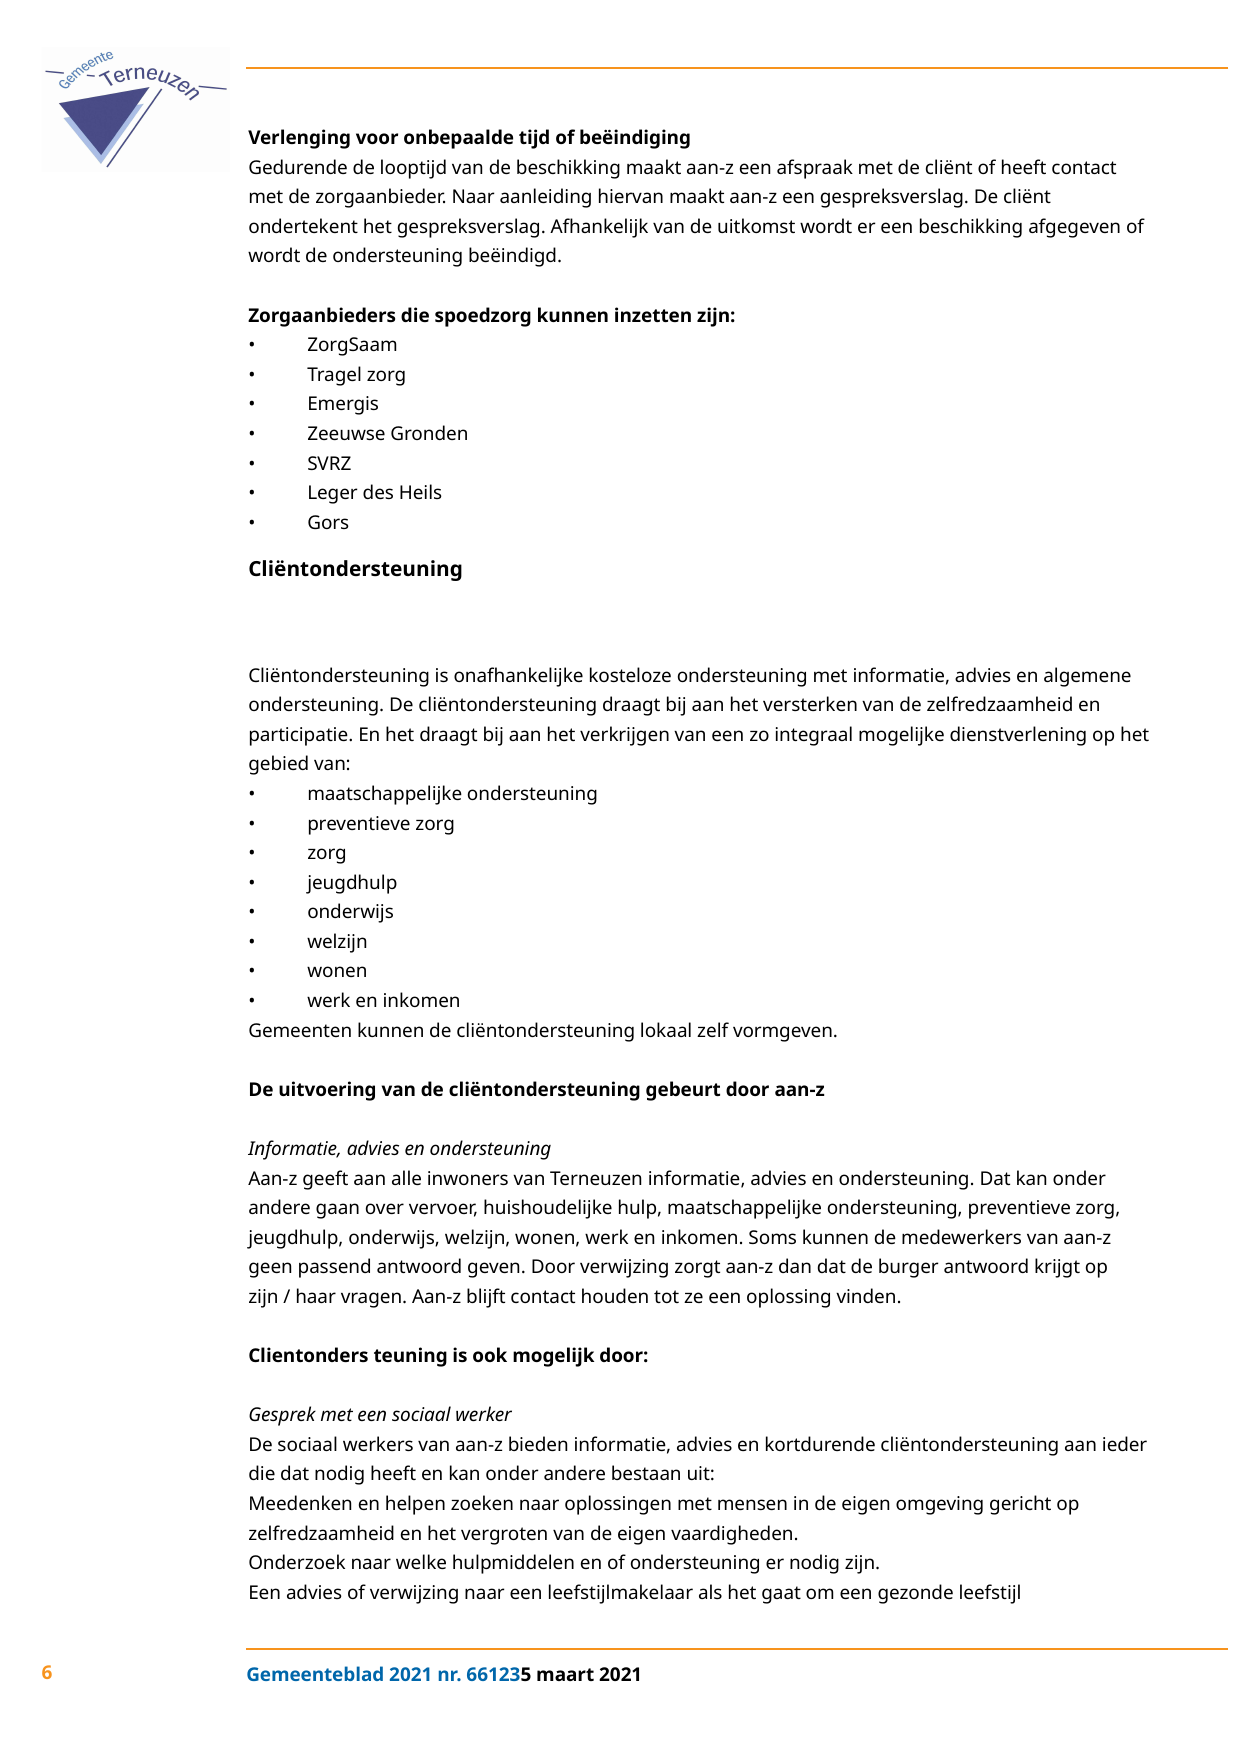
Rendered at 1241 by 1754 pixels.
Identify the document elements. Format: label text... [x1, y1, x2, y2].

list Tragel zorg [248, 361, 1152, 387]
list wonen [248, 958, 1152, 983]
list Leger des Heils [248, 479, 1152, 505]
list werk en inkomen [248, 987, 1152, 1013]
list Emergis [248, 391, 1152, 416]
text De uitvoering van de cliëntondersteuning gebeurt door aan-z [248, 1076, 1152, 1102]
text Cliëntondersteuning is onafhankelijke kosteloze ondersteuning met informatie, advies en algemene ondersteuning. De cliëntondersteuning draagt bij aan het versterken van de zelfredzaamheid en participatie. En het draagt bij aan het verkrijgen van een zo integraal mogelijke dienstverlening op het gebied van: [248, 662, 1152, 776]
list zorg [248, 839, 1152, 865]
list Zeeuwse Gronden [248, 420, 1152, 446]
list Gors [248, 509, 1152, 535]
text Een advies of verwijzing naar een leefstijlmakelaar als het gaat om een gezonde leefstijl [248, 1579, 1152, 1605]
text Gemeenten kunnen de cliëntondersteuning lokaal zelf vormgeven. [248, 1017, 1152, 1043]
list maatschappelijke ondersteuning [248, 780, 1152, 806]
list preventieve zorg [248, 810, 1152, 836]
text Cliëntondersteuning [248, 554, 1152, 583]
text Zorgaanbieders die spoedzorg kunnen inzetten zijn: [248, 302, 1152, 328]
text Gedurende de looptijd van de beschikking maakt aan-z een afspraak met de cliënt of heeft contact met de zorgaanbieder. Naar aanleiding hiervan maakt aan-z een gespreksverslag. De cliënt ondertekent het gespreksverslag. Afhankelijk van de uitkomst wordt er een beschikking afgegeven of wordt de ondersteuning beëindigd. [248, 154, 1152, 268]
text Aan-z geeft aan alle inwoners van Terneuzen informatie, advies en ondersteuning. Dat kan onder andere gaan over vervoer, huishoudelijke hulp, maatschappelijke ondersteuning, preventieve zorg, jeugdhulp, onderwijs, welzijn, wonen, werk en inkomen. Soms kunnen de medewerkers van aan-z geen passend antwoord geven. Door verwijzing zorgt aan-z dan dat de burger antwoord krijgt op zijn / haar vragen. Aan-z blijft contact houden tot ze een oplossing vinden. [248, 1165, 1152, 1309]
text Verlenging voor onbepaalde tijd of beëindiging [248, 124, 1152, 150]
list onderwijs [248, 898, 1152, 924]
text Informatie, advies en ondersteuning [248, 1135, 1152, 1161]
text Gesprek met een sociaal werker [248, 1401, 1152, 1427]
list jeugdhulp [248, 869, 1152, 895]
list welzijn [248, 928, 1152, 954]
text Onderzoek naar welke hulpmiddelen en of ondersteuning er nodig zijn. [248, 1549, 1152, 1575]
text De sociaal werkers van aan-z bieden informatie, advies en kortdurende cliëntondersteuning aan ieder die dat nodig heeft en kan onder andere bestaan uit: [248, 1431, 1152, 1486]
picture [41, 47, 231, 172]
text Clientonders teuning is ook mogelijk door: [248, 1342, 1152, 1368]
list SVRZ [248, 450, 1152, 476]
text Meedenken en helpen zoeken naar oplossingen met mensen in de eigen omgeving gericht op zelfredzaamheid en het vergroten van de eigen vaardigheden. [248, 1490, 1152, 1546]
list ZorgSaam [248, 331, 1152, 357]
